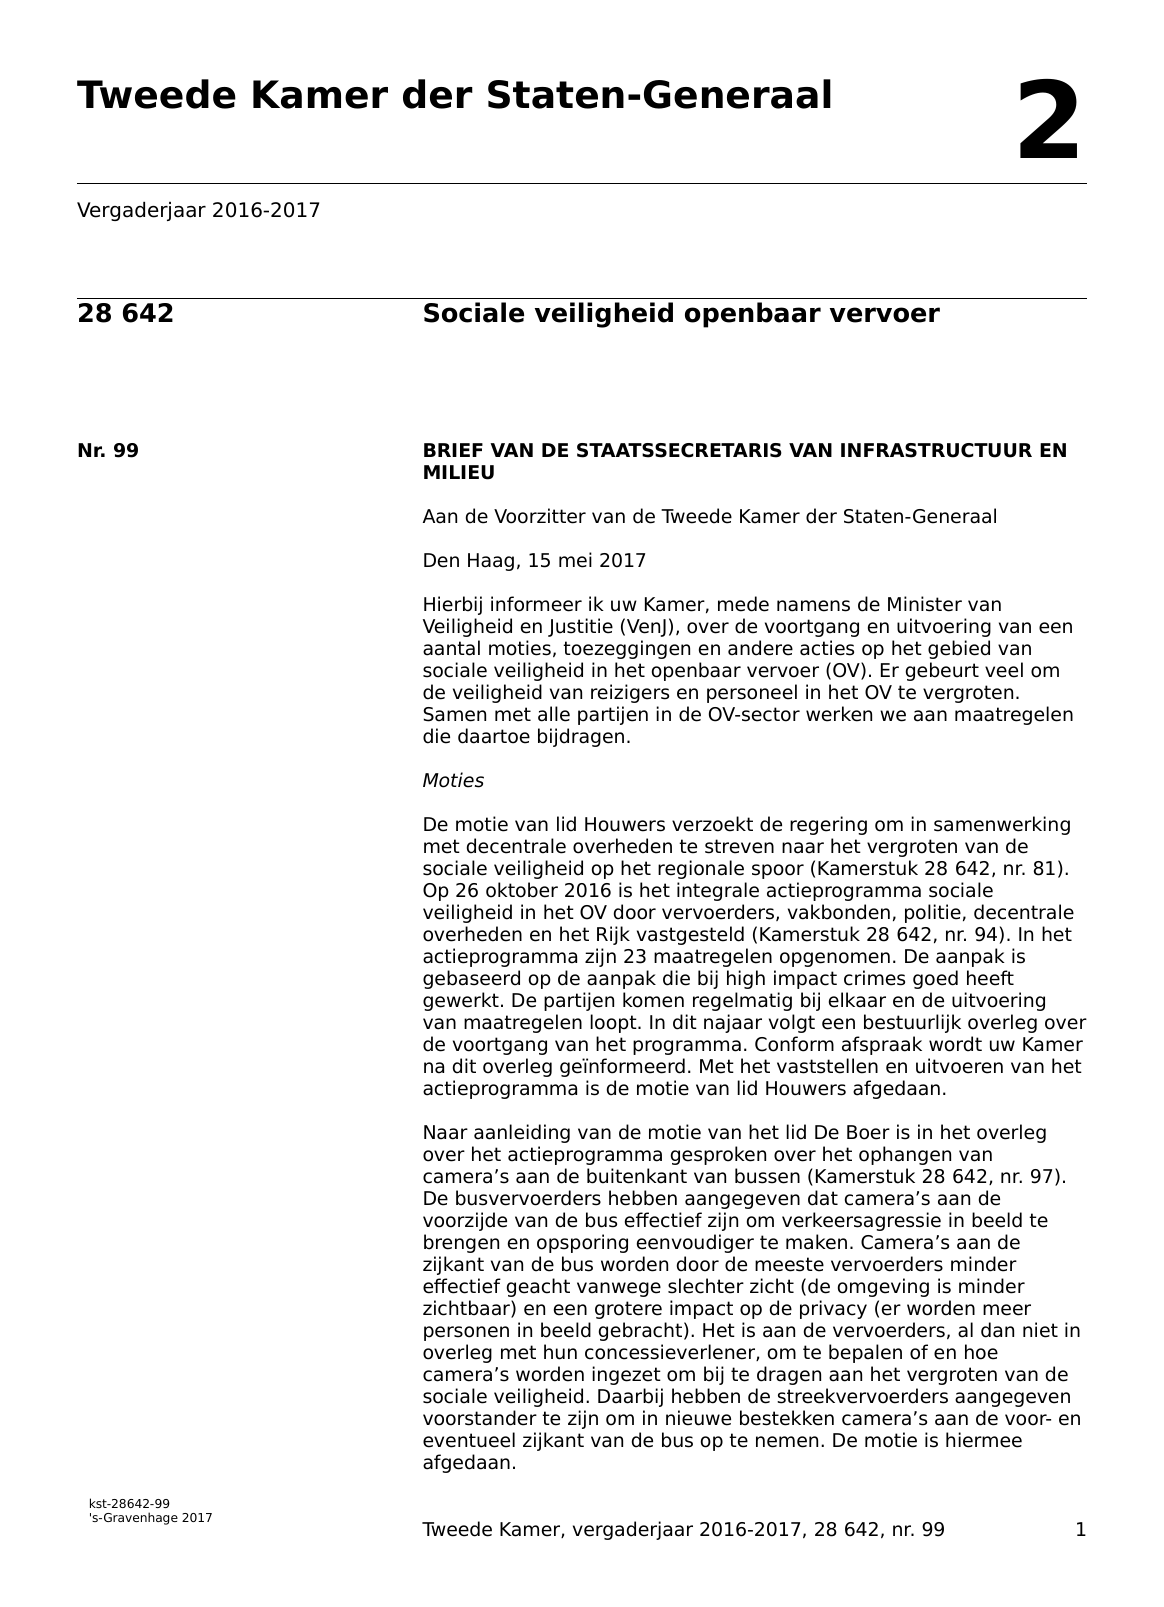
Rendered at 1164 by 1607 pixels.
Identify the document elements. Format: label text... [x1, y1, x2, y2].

text Aan de Voorzitter van de Tweede Kamer der Staten-Generaal [422, 506, 1087, 528]
table_header 2 [886, 59, 1087, 183]
subtitle 28 642 Sociale veiligheid openbaar vervoer [77, 299, 1087, 329]
table_cell Vergaderjaar 2016-2017 [77, 184, 1087, 298]
text Hierbij informeer ik uw Kamer, mede namens de Minister van Veiligheid en Justitie (VenJ), over de voortgang en uitvoering van een aantal moties, toezeggingen en andere acties op het gebied van sociale veiligheid in het openbaar vervoer (OV). Er gebeurt veel om de veiligheid van reizigers en personeel in het OV te vergroten. Samen met alle partijen in de OV-sector werken we aan maatregelen die daartoe bijdragen. [422, 594, 1087, 748]
text kst-28642-99 [88, 1497, 323, 1511]
text De motie van lid Houwers verzoekt de regering om in samenwerking met decentrale overheden te streven naar het vergroten van de sociale veiligheid op het regionale spoor (Kamerstuk 28 642, nr. 81). Op 26 oktober 2016 is het integrale actieprogramma sociale veiligheid in het OV door vervoerders, vakbonden, politie, decentrale overheden en het Rijk vastgesteld (Kamerstuk 28 642, nr. 94). In het actieprogramma zijn 23 maatregelen opgenomen. De aanpak is gebaseerd op de aanpak die bij high impact crimes goed heeft gewerkt. De partijen komen regelmatig bij elkaar en de uitvoering van maatregelen loopt. In dit najaar volgt een bestuurlijk overleg over de voortgang van het programma. Conform afspraak wordt uw Kamer na dit overleg geïnformeerd. Met het vaststellen en uitvoeren van het actieprogramma is de motie van lid Houwers afgedaan. [422, 814, 1087, 1100]
text Naar aanleiding van de motie van het lid De Boer is in het overleg over het actieprogramma gesproken over het ophangen van camera’s aan de buitenkant van bussen (Kamerstuk 28 642, nr. 97). De busvervoerders hebben aangegeven dat camera’s aan de voorzijde van de bus effectief zijn om verkeersagressie in beeld te brengen en opsporing eenvoudiger te maken. Camera’s aan de zijkant van de bus worden door de meeste vervoerders minder effectief geacht vanwege slechter zicht (de omgeving is minder zichtbaar) en een grotere impact op de privacy (er worden meer personen in beeld gebracht). Het is aan de vervoerders, al dan niet in overleg met hun concessieverlener, om te bepalen of en hoe camera’s worden ingezet om bij te dragen aan het vergroten van de sociale veiligheid. Daarbij hebben de streekvervoerders aangegeven voorstander te zijn om in nieuwe bestekken camera’s aan de voor- en eventueel zijkant van de bus op te nemen. De motie is hiermee afgedaan. [422, 1122, 1087, 1474]
subtitle Moties [422, 770, 1087, 792]
subtitle Nr. 99 BRIEF VAN DE STAATSSECRETARIS VAN INFRASTRUCTUUR EN MILIEU [77, 440, 1087, 484]
text Den Haag, 15 mei 2017 [422, 550, 1087, 572]
table_header Tweede Kamer der Staten-Generaal [77, 59, 886, 183]
text 's-Gravenhage 2017 [88, 1511, 323, 1525]
